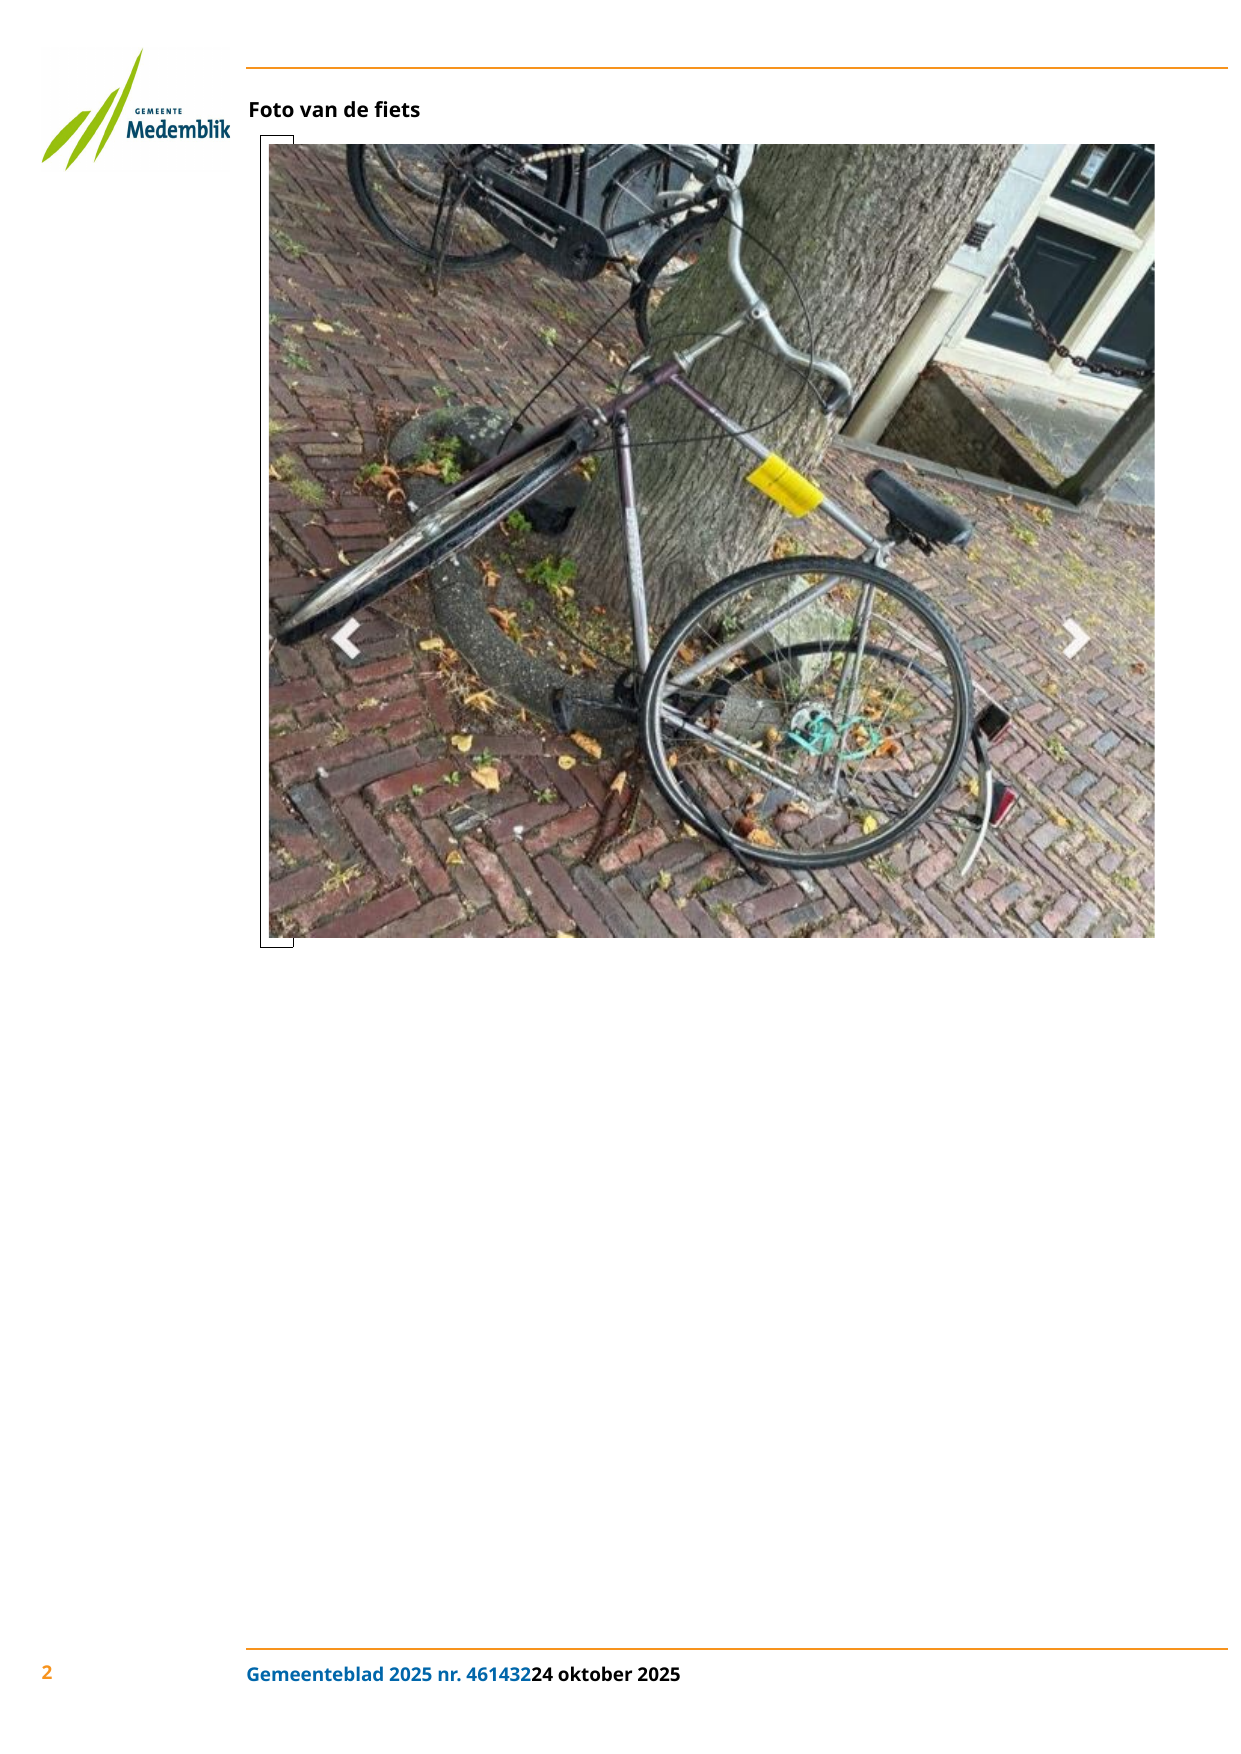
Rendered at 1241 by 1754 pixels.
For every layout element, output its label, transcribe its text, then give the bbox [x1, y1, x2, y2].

text Foto van de fiets [248, 95, 1152, 123]
picture [41, 47, 231, 172]
picture [268, 144, 1155, 938]
